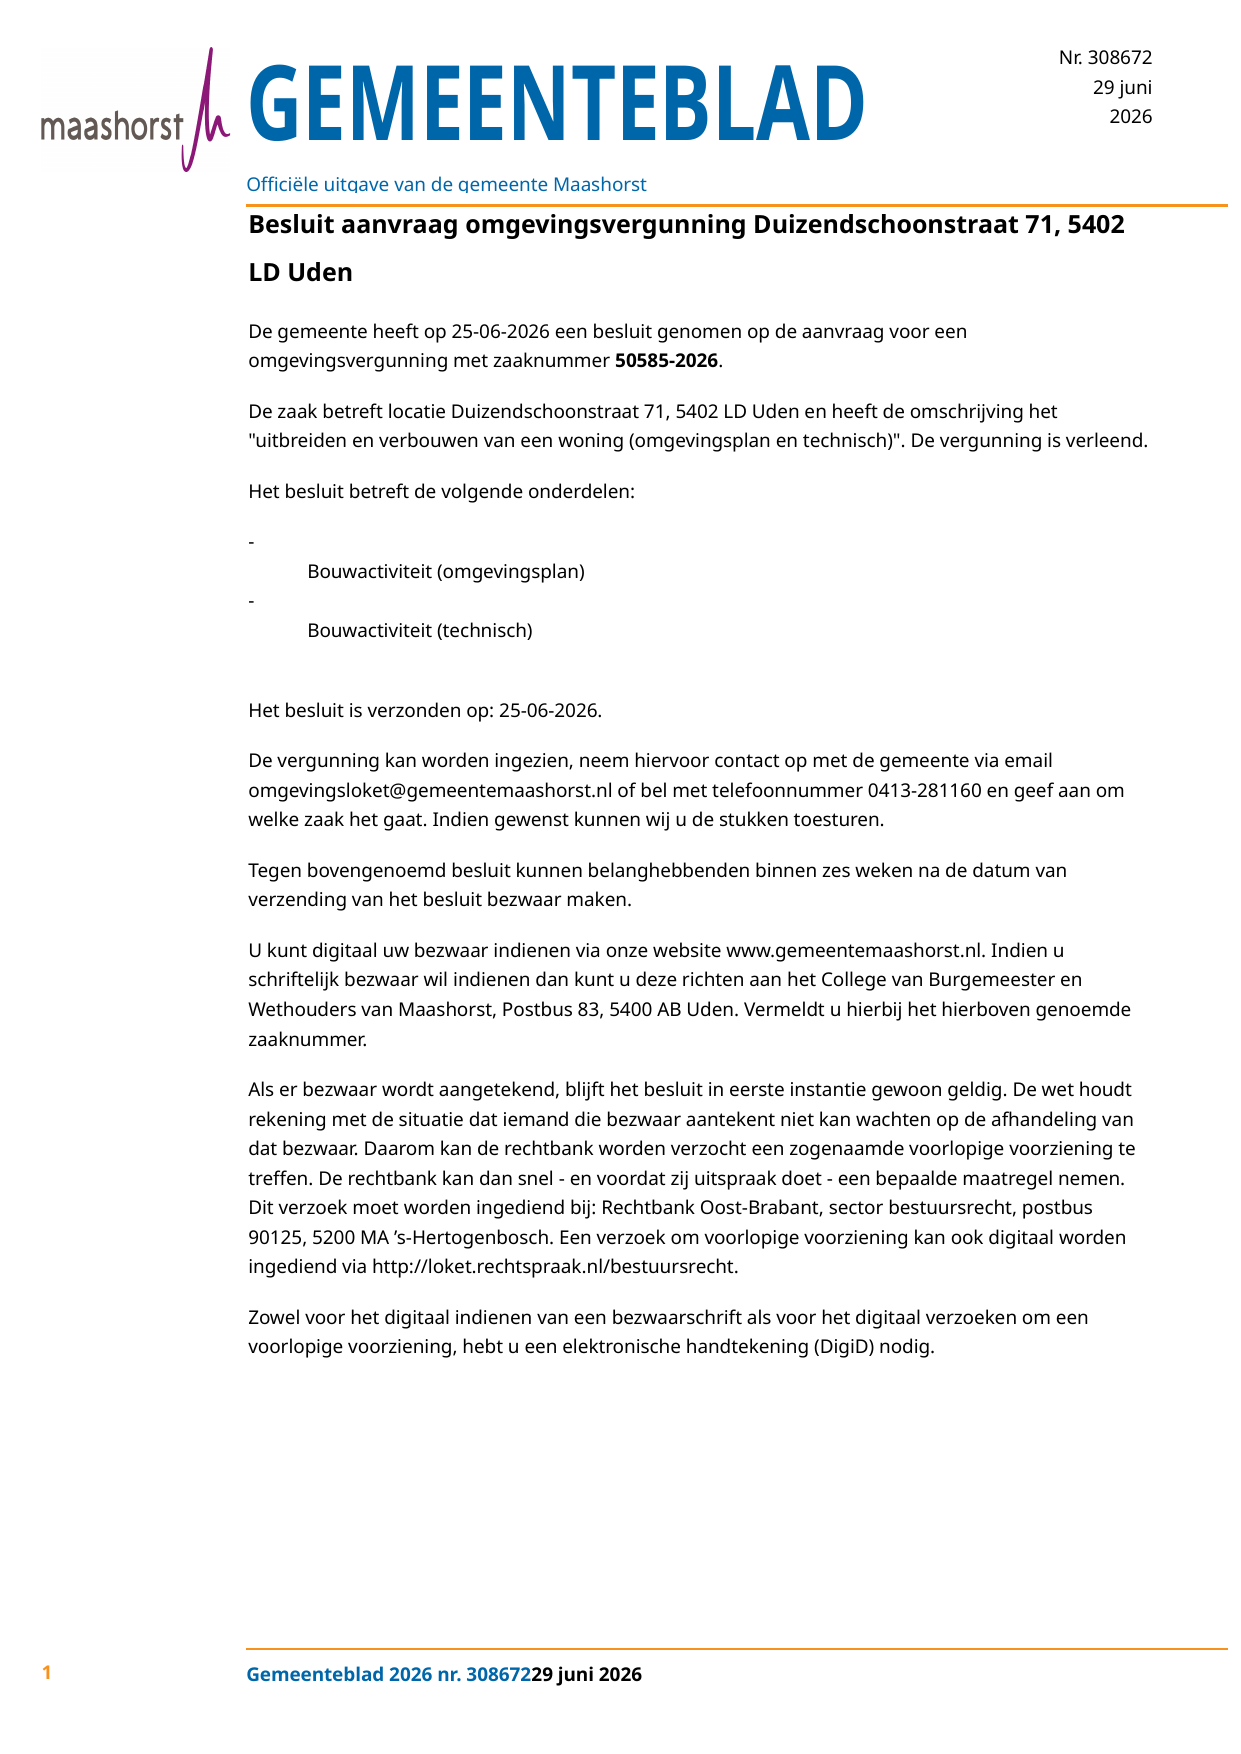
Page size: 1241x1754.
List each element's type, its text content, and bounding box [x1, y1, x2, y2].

text Tegen bovengenoemd besluit kunnen belanghebbenden binnen zes weken na de datum van verzending van het besluit bezwaar maken. [248, 857, 1152, 912]
list Bouwactiviteit (technisch) [248, 617, 1152, 643]
text Als er bezwaar wordt aangetekend, blijft het besluit in eerste instantie gewoon geldig. De wet houdt rekening met de situatie dat iemand die bezwaar aantekent niet kan wachten op de afhandeling van dat bezwaar. Daarom kan de rechtbank worden verzocht een zogenaamde voorlopige voorziening te treffen. De rechtbank kan dan snel - en voordat zij uitspraak doet - een bepaalde maatregel nemen. Dit verzoek moet worden ingediend bij: Rechtbank Oost-Brabant, sector bestuursrecht, postbus 90125, 5200 MA ’s-Hertogenbosch. Een verzoek om voorlopige voorziening kan ook digitaal worden ingediend via http://loket.rechtspraak.nl/bestuursrecht. [248, 1076, 1152, 1279]
text De vergunning kan worden ingezien, neem hiervoor contact op met de gemeente via email omgevingsloket@gemeentemaashorst.nl of bel met telefoonnummer 0413-281160 en geef aan om welke zaak het gaat. Indien gewenst kunnen wij u de stukken toesturen. [248, 747, 1152, 832]
text Het besluit is verzonden op: 25-06-2026. [248, 697, 1152, 723]
text De gemeente heeft op 25-06-2026 een besluit genomen op de aanvraag voor een omgevingsvergunning met zaaknummer 50585-2026. [248, 318, 1152, 373]
text Besluit aanvraag omgevingsvergunning Duizendschoonstraat 71, 5402 LD Uden [248, 207, 1152, 288]
list Bouwactiviteit (omgevingsplan) [248, 558, 1152, 584]
text Het besluit betreft de volgende onderdelen: [248, 478, 1152, 504]
text U kunt digitaal uw bezwaar indienen via onze website www.gemeentemaashorst.nl. Indien u schriftelijk bezwaar wil indienen dan kunt u deze richten aan het College van Burgemeester en Wethouders van Maashorst, Postbus 83, 5400 AB Uden. Vermeldt u hierbij het hierboven genoemde zaaknummer. [248, 937, 1152, 1052]
picture [41, 47, 231, 172]
text Zowel voor het digitaal indienen van een bezwaarschrift als voor het digitaal verzoeken om een voorlopige voorziening, hebt u een elektronische handtekening (DigiD) nodig. [248, 1304, 1152, 1359]
text De zaak betreft locatie Duizendschoonstraat 71, 5402 LD Uden en heeft de omschrijving het "uitbreiden en verbouwen van een woning (omgevingsplan en technisch)". De vergunning is verleend. [248, 398, 1152, 453]
